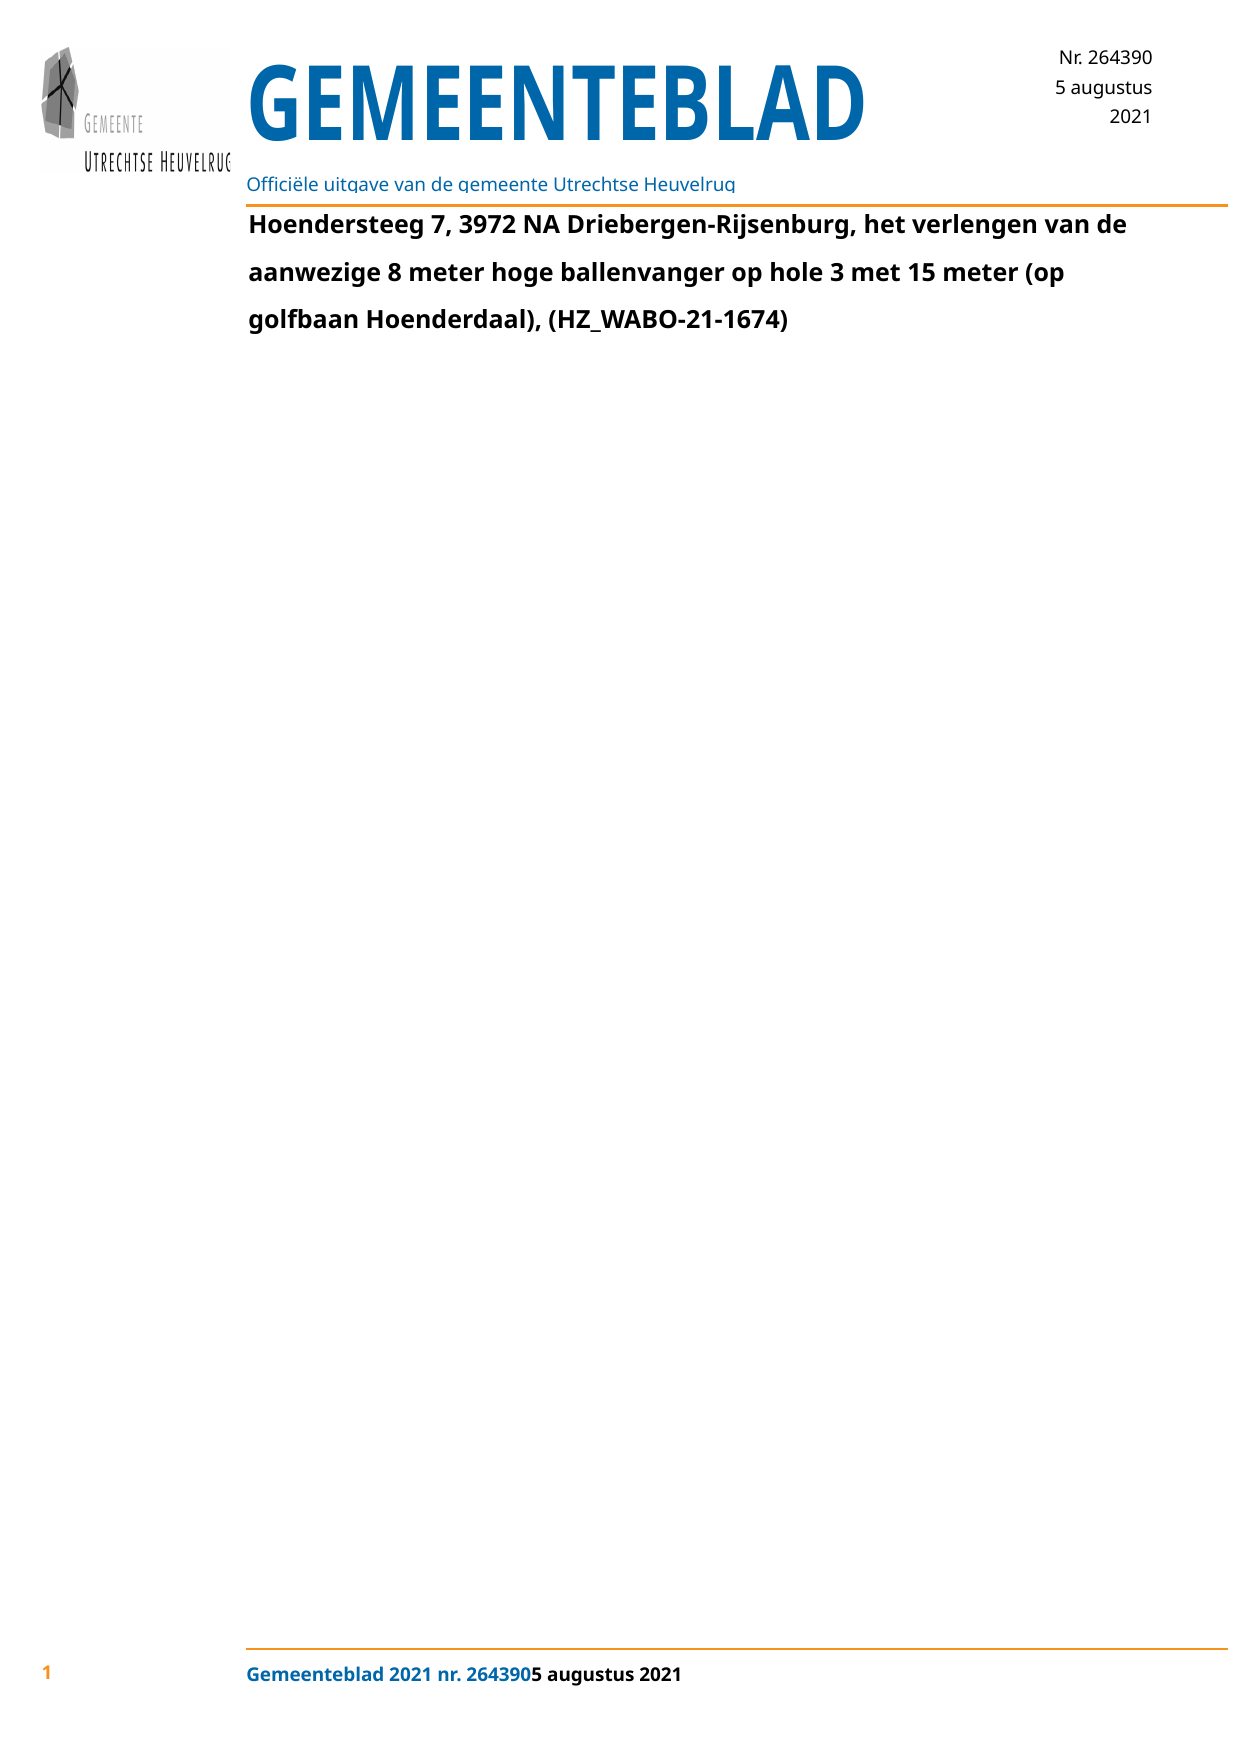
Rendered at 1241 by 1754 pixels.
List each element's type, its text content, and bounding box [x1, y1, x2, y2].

text Hoendersteeg 7, 3972 NA Driebergen-Rijsenburg, het verlengen van de aanwezige 8 meter hoge ballenvanger op hole 3 met 15 meter (op golfbaan Hoenderdaal), (HZ_WABO-21-1674) [248, 207, 1152, 336]
picture [41, 47, 231, 172]
